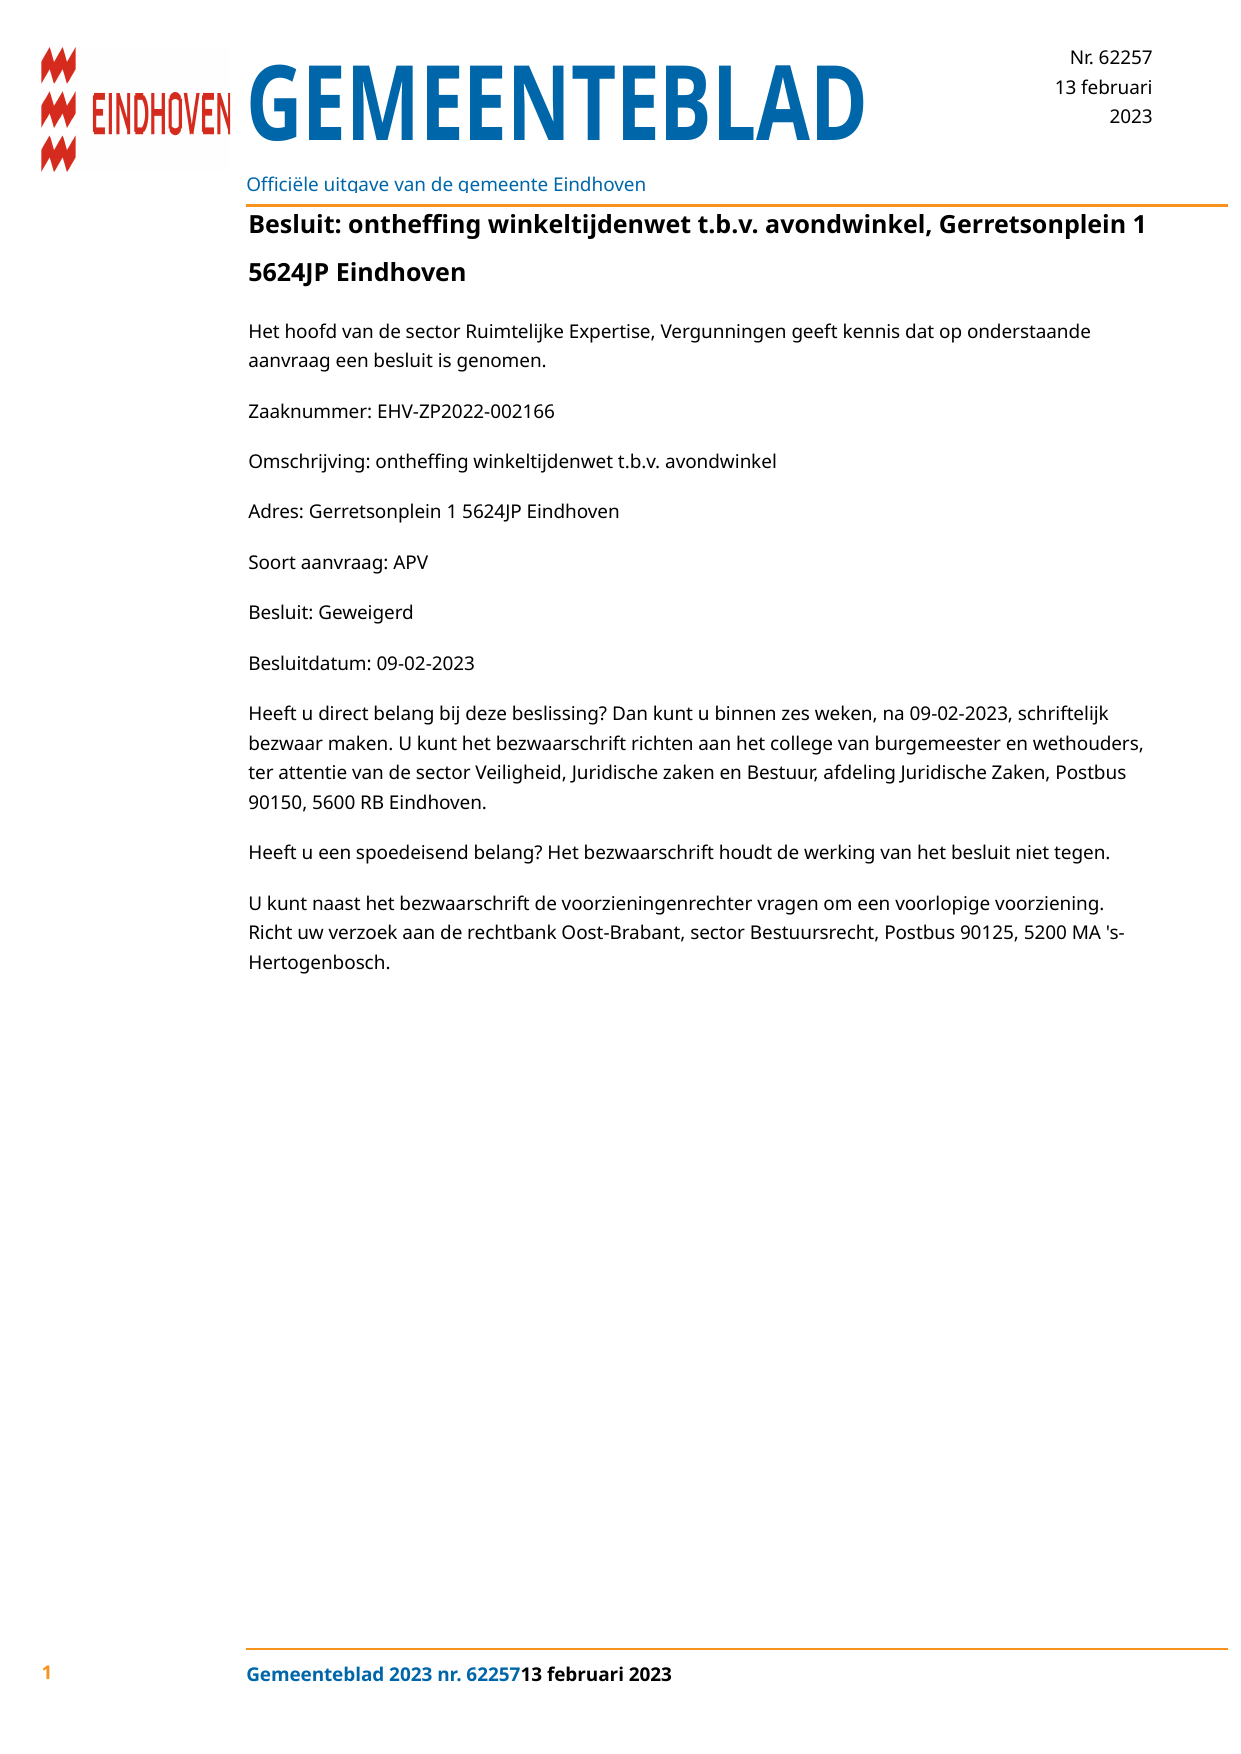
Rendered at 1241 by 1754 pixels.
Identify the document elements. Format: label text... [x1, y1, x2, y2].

picture [41, 47, 231, 172]
text Zaaknummer: EHV-ZP2022-002166 [248, 398, 1152, 424]
text Heeft u direct belang bij deze beslissing? Dan kunt u binnen zes weken, na 09-02-2023, schriftelijk bezwaar maken. U kunt het bezwaarschrift richten aan het college van burgemeester en wethouders, ter attentie van de sector Veiligheid, Juridische zaken en Bestuur, afdeling Juridische Zaken, Postbus 90150, 5600 RB Eindhoven. [248, 700, 1152, 815]
text Omschrijving: ontheffing winkeltijdenwet t.b.v. avondwinkel [248, 448, 1152, 474]
text Adres: Gerretsonplein 1 5624JP Eindhoven [248, 499, 1152, 524]
text Besluitdatum: 09-02-2023 [248, 650, 1152, 676]
text Het hoofd van de sector Ruimtelijke Expertise, Vergunningen geeft kennis dat op onderstaande aanvraag een besluit is genomen. [248, 318, 1152, 373]
text Heeft u een spoedeisend belang? Het bezwaarschrift houdt de werking van het besluit niet tegen. [248, 839, 1152, 865]
text Soort aanvraag: APV [248, 549, 1152, 575]
text Besluit: ontheffing winkeltijdenwet t.b.v. avondwinkel, Gerretsonplein 1 5624JP Eindhoven [248, 207, 1152, 288]
text U kunt naast het bezwaarschrift de voorzieningenrechter vragen om een voorlopige voorziening. Richt uw verzoek aan de rechtbank Oost-Brabant, sector Bestuursrecht, Postbus 90125, 5200 MA 's-Hertogenbosch. [248, 890, 1152, 975]
text Besluit: Geweigerd [248, 599, 1152, 625]
